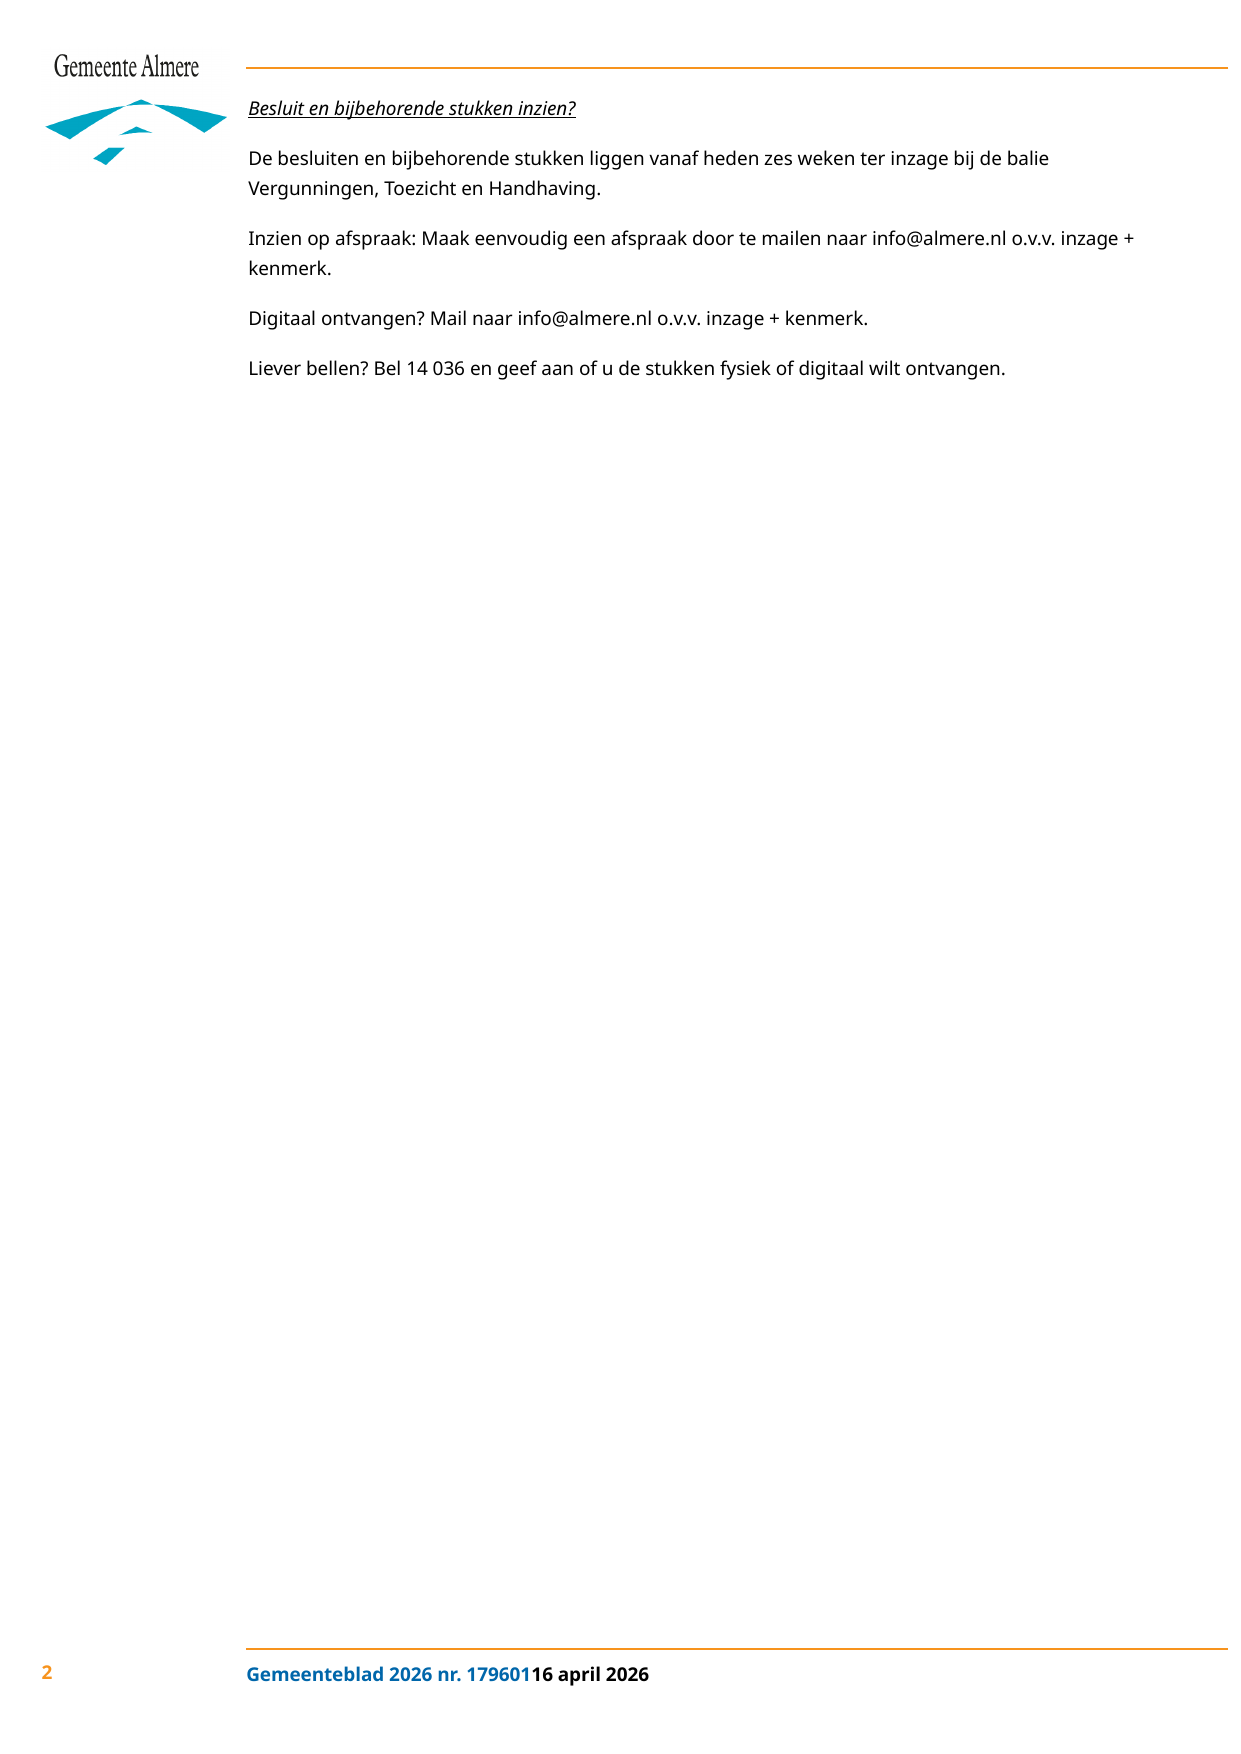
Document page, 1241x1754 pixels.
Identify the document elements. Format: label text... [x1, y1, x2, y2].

text Digitaal ontvangen? Mail naar info@almere.nl o.v.v. inzage + kenmerk. [248, 305, 1152, 331]
text Inzien op afspraak: Maak eenvoudig een afspraak door te mailen naar info@almere.nl o.v.v. inzage + kenmerk. [248, 225, 1152, 281]
text De besluiten en bijbehorende stukken liggen vanaf heden zes weken ter inzage bij de balie Vergunningen, Toezicht en Handhaving. [248, 145, 1152, 201]
picture [41, 47, 231, 172]
text Besluit en bijbehorende stukken inzien? [248, 95, 1152, 121]
text Liever bellen? Bel 14 036 en geef aan of u de stukken fysiek of digitaal wilt ontvangen. [248, 356, 1152, 381]
